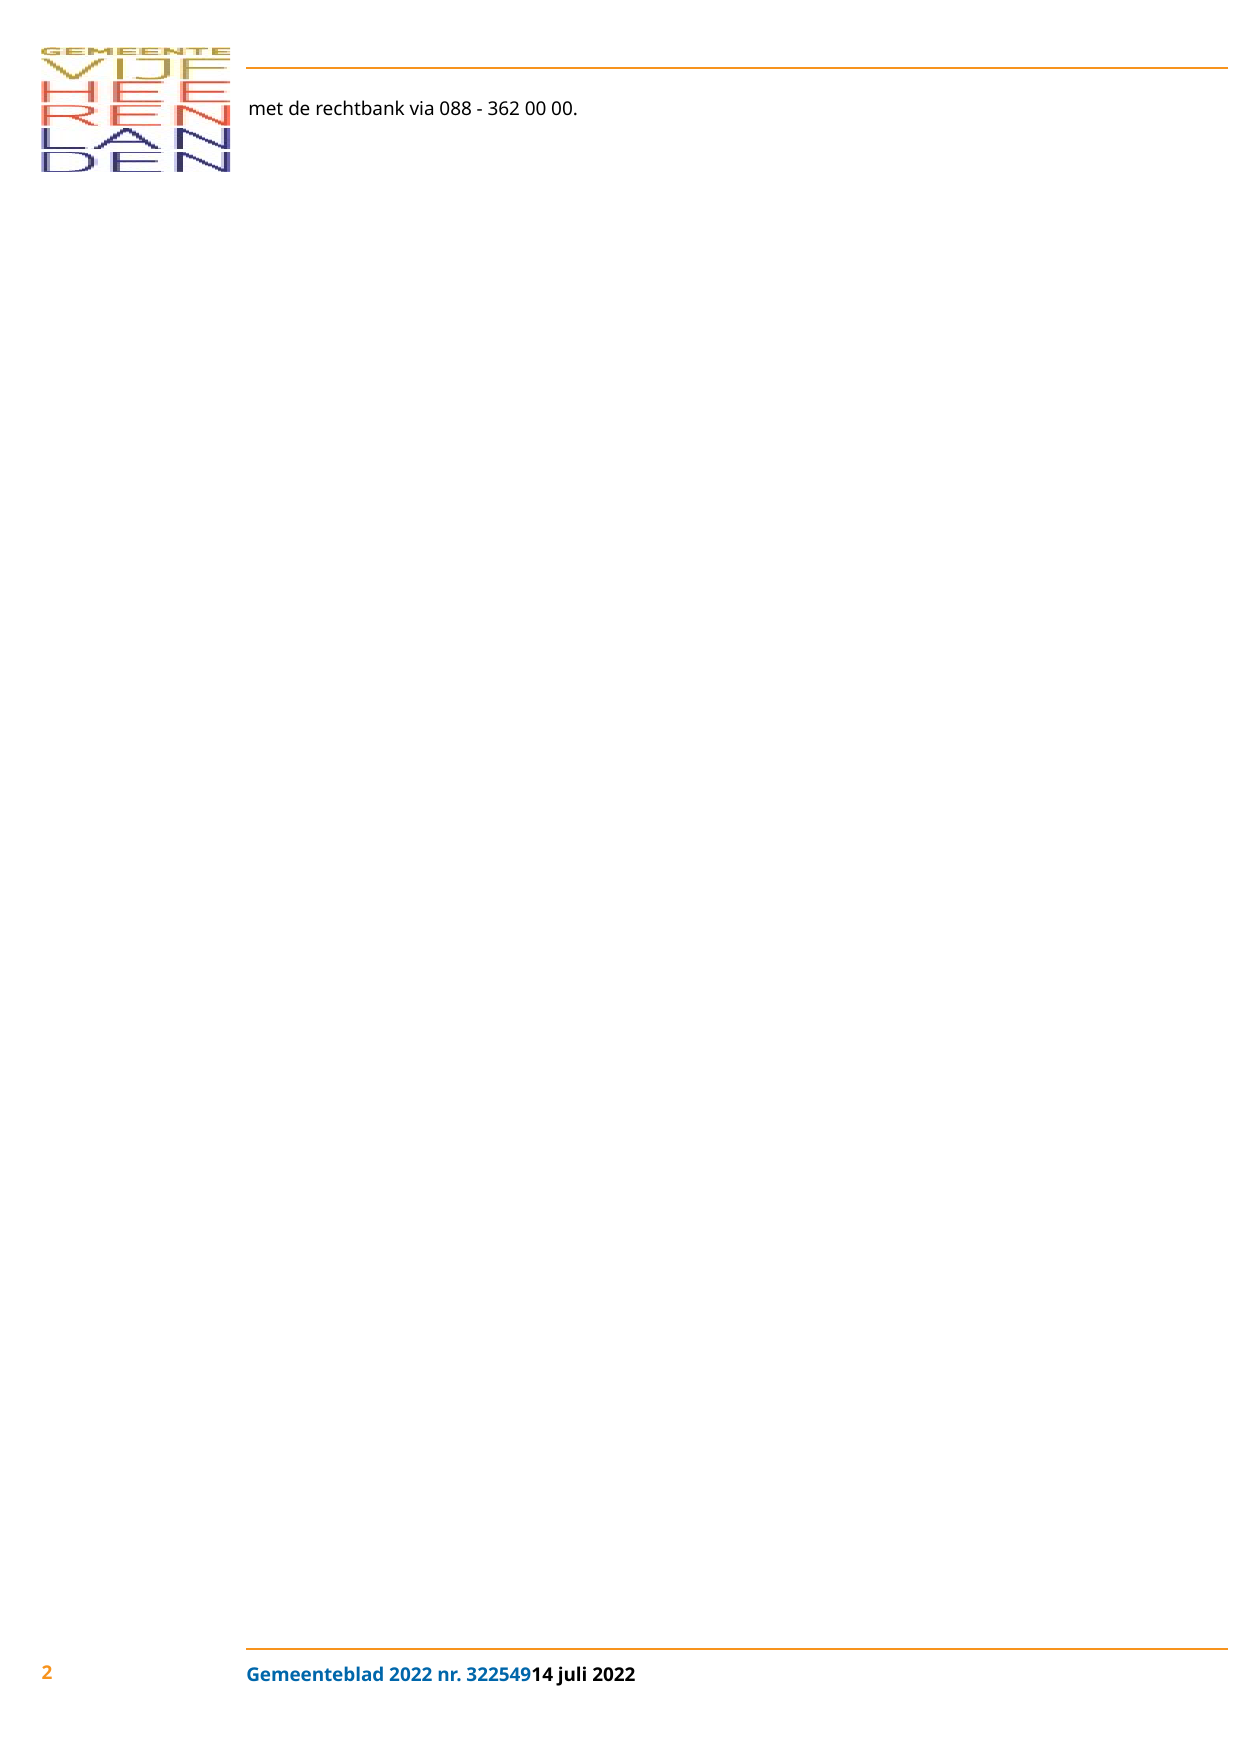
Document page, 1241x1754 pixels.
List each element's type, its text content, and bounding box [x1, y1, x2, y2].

text met de rechtbank via 088 - 362 00 00. [248, 95, 1152, 121]
picture [41, 47, 231, 172]
